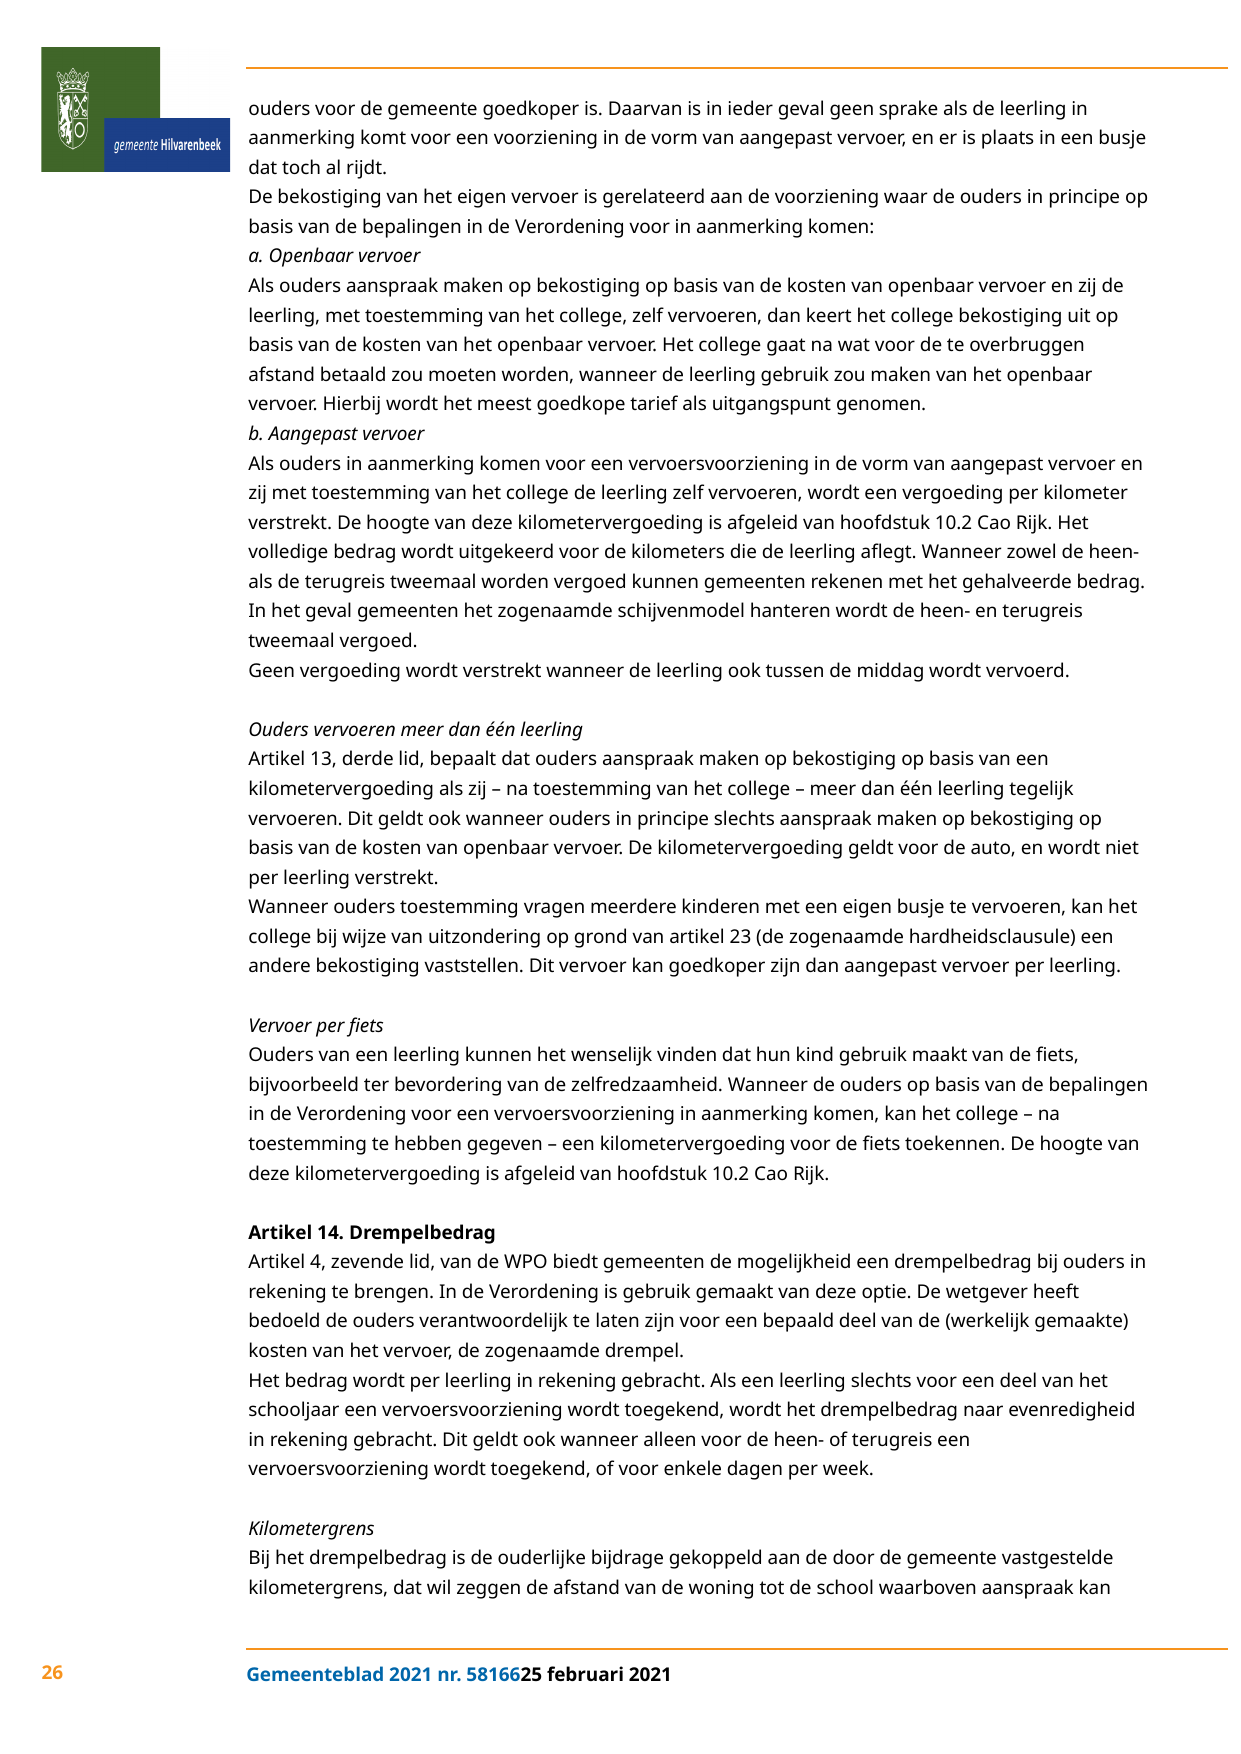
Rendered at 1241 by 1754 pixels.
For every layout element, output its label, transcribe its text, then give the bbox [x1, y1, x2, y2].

text Kilometergrens [248, 1515, 1152, 1541]
text Het bedrag wordt per leerling in rekening gebracht. Als een leerling slechts voor een deel van het schooljaar een vervoersvoorziening wordt toegekend, wordt het drempelbedrag naar evenredigheid in rekening gebracht. Dit geldt ook wanneer alleen voor de heen- of terugreis een vervoersvoorziening wordt toegekend, of voor enkele dagen per week. [248, 1367, 1152, 1481]
text Wanneer ouders toestemming vragen meerdere kinderen met een eigen busje te vervoeren, kan het college bij wijze van uitzondering op grond van artikel 23 (de zogenaamde hardheidsclausule) een andere bekostiging vaststellen. Dit vervoer kan goedkoper zijn dan aangepast vervoer per leerling. [248, 893, 1152, 978]
text b. Aangepast vervoer [248, 420, 1152, 446]
text Artikel 13, derde lid, bepaalt dat ouders aanspraak maken op bekostiging op basis van een kilometervergoeding als zij – na toestemming van het college – meer dan één leerling tegelijk vervoeren. Dit geldt ook wanneer ouders in principe slechts aanspraak maken op bekostiging op basis van de kosten van openbaar vervoer. De kilometervergoeding geldt voor de auto, en wordt niet per leerling verstrekt. [248, 746, 1152, 890]
text Vervoer per fiets [248, 1012, 1152, 1038]
text De bekostiging van het eigen vervoer is gerelateerd aan de voorziening waar de ouders in principe op basis van de bepalingen in de Verordening voor in aanmerking komen: [248, 183, 1152, 239]
text Bij het drempelbedrag is de ouderlijke bijdrage gekoppeld aan de door de gemeente vastgestelde kilometergrens, dat wil zeggen de afstand van de woning tot de school waarboven aanspraak kan [248, 1544, 1152, 1600]
text Als ouders aanspraak maken op bekostiging op basis van de kosten van openbaar vervoer en zij de leerling, met toestemming van het college, zelf vervoeren, dan keert het college bekostiging uit op basis van de kosten van het openbaar vervoer. Het college gaat na wat voor de te overbruggen afstand betaald zou moeten worden, wanneer de leerling gebruik zou maken van het openbaar vervoer. Hierbij wordt het meest goedkope tarief als uitgangspunt genomen. [248, 272, 1152, 416]
text Artikel 4, zevende lid, van de WPO biedt gemeenten de mogelijkheid een drempelbedrag bij ouders in rekening te brengen. In de Verordening is gebruik gemaakt van deze optie. De wetgever heeft bedoeld de ouders verantwoordelijk te laten zijn voor een bepaald deel van de (werkelijk gemaakte) kosten van het vervoer, de zogenaamde drempel. [248, 1248, 1152, 1363]
text Als ouders in aanmerking komen voor een vervoersvoorziening in de vorm van aangepast vervoer en zij met toestemming van het college de leerling zelf vervoeren, wordt een vergoeding per kilometer verstrekt. De hoogte van deze kilometervergoeding is afgeleid van hoofdstuk 10.2 Cao Rijk. Het volledige bedrag wordt uitgekeerd voor de kilometers die de leerling aflegt. Wanneer zowel de heen- als de terugreis tweemaal worden vergoed kunnen gemeenten rekenen met het gehalveerde bedrag. In het geval gemeenten het zogenaamde schijvenmodel hanteren wordt de heen- en terugreis tweemaal vergoed. [248, 450, 1152, 653]
text Artikel 14. Drempelbedrag [248, 1219, 1152, 1245]
text Ouders van een leerling kunnen het wenselijk vinden dat hun kind gebruik maakt van de fiets, bijvoorbeeld ter bevordering van de zelfredzaamheid. Wanneer de ouders op basis van de bepalingen in de Verordening voor een vervoersvoorziening in aanmerking komen, kan het college – na toestemming te hebben gegeven – een kilometervergoeding voor de fiets toekennen. De hoogte van deze kilometervergoeding is afgeleid van hoofdstuk 10.2 Cao Rijk. [248, 1041, 1152, 1186]
text Ouders vervoeren meer dan één leerling [248, 716, 1152, 742]
text a. Openbaar vervoer [248, 243, 1152, 268]
text Geen vergoeding wordt verstrekt wanneer de leerling ook tussen de middag wordt vervoerd. [248, 657, 1152, 683]
text ouders voor de gemeente goedkoper is. Daarvan is in ieder geval geen sprake als de leerling in aanmerking komt voor een voorziening in de vorm van aangepast vervoer, en er is plaats in een busje dat toch al rijdt. [248, 95, 1152, 180]
picture [41, 47, 231, 172]
